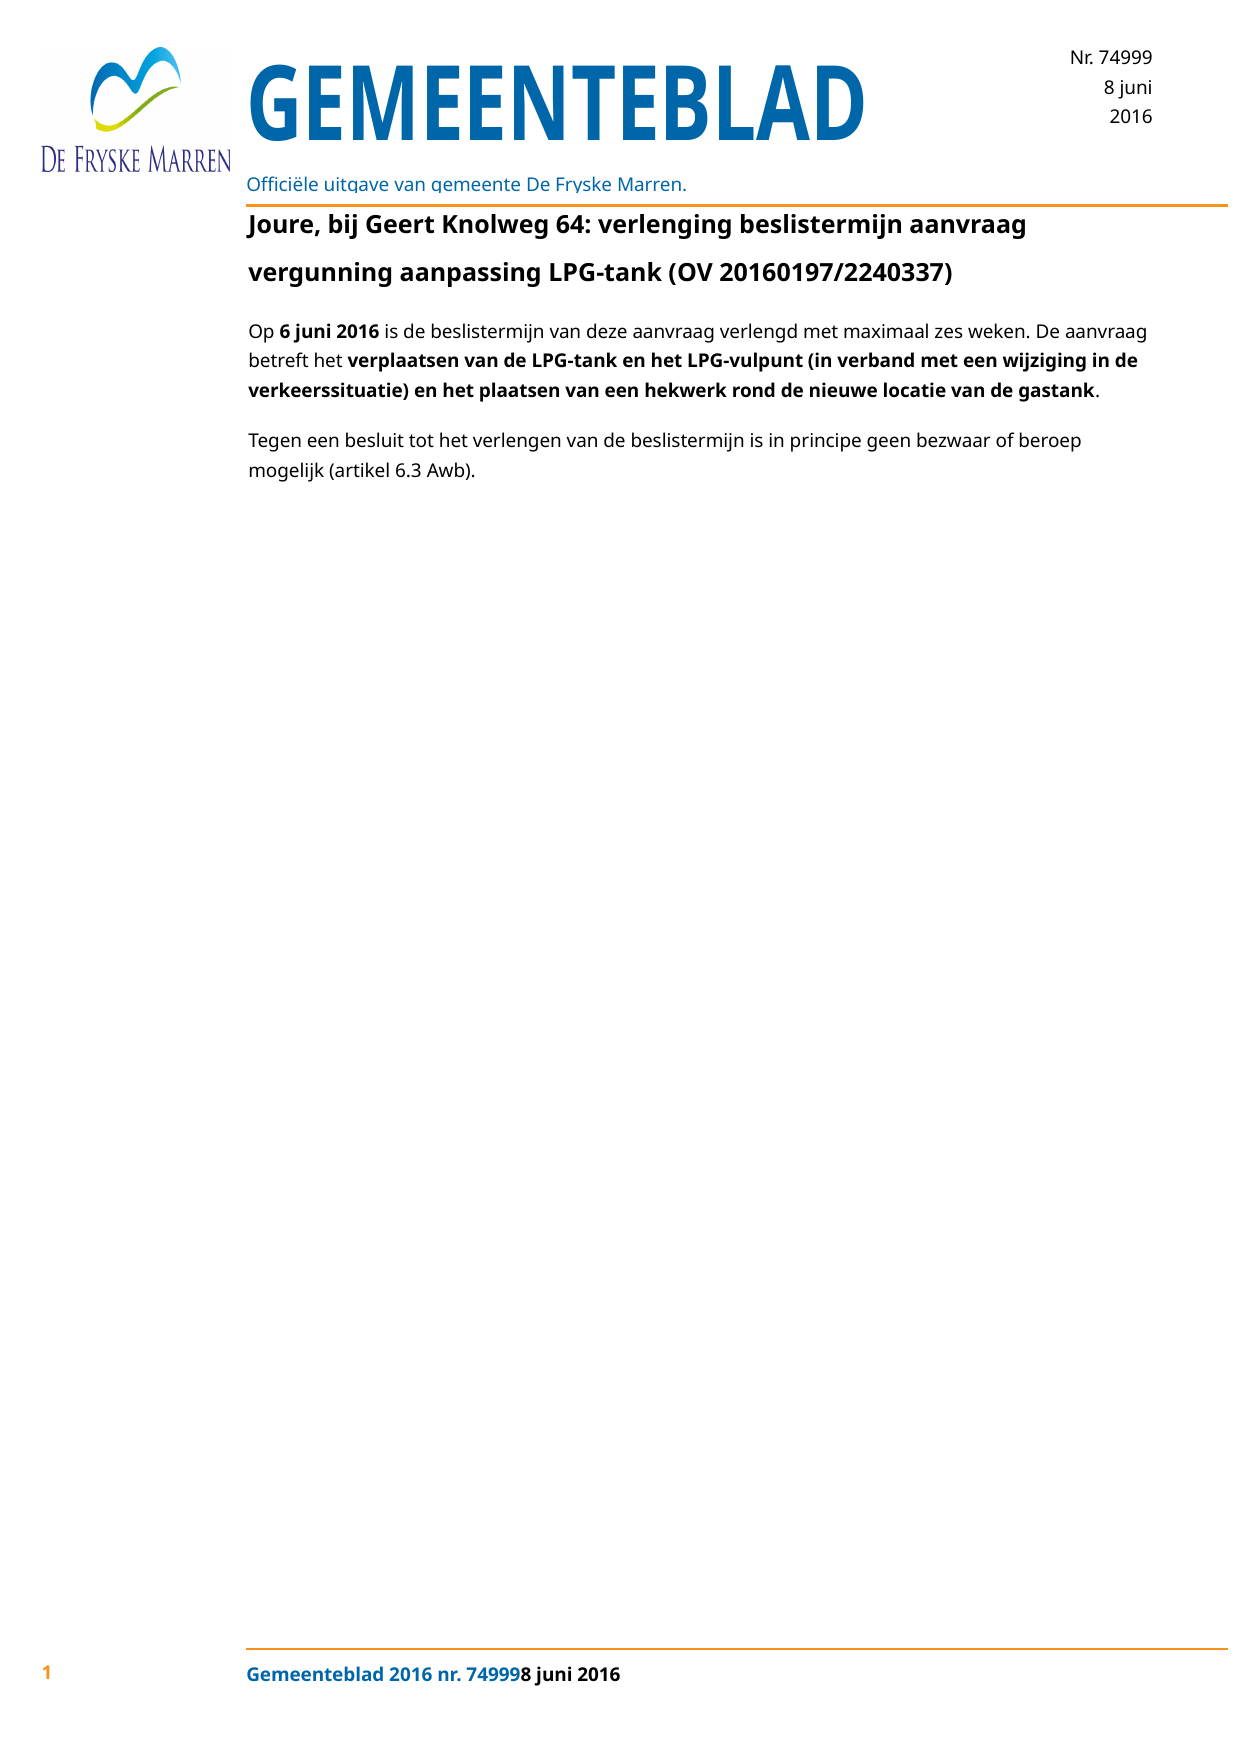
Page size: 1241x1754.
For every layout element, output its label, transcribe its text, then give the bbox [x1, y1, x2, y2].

text Joure, bij Geert Knolweg 64: verlenging beslistermijn aanvraag vergunning aanpassing LPG-tank (OV 20160197/2240337) [248, 207, 1152, 288]
picture [41, 47, 231, 172]
text Op 6 juni 2016 is de beslistermijn van deze aanvraag verlengd met maximaal zes weken. De aanvraag betreft het verplaatsen van de LPG-tank en het LPG-vulpunt (in verband met een wijziging in de verkeerssituatie) en het plaatsen van een hekwerk rond de nieuwe locatie van de gastank. [248, 318, 1152, 403]
text Tegen een besluit tot het verlengen van de beslistermijn is in principe geen bezwaar of beroep mogelijk (artikel 6.3 Awb). [248, 427, 1152, 483]
